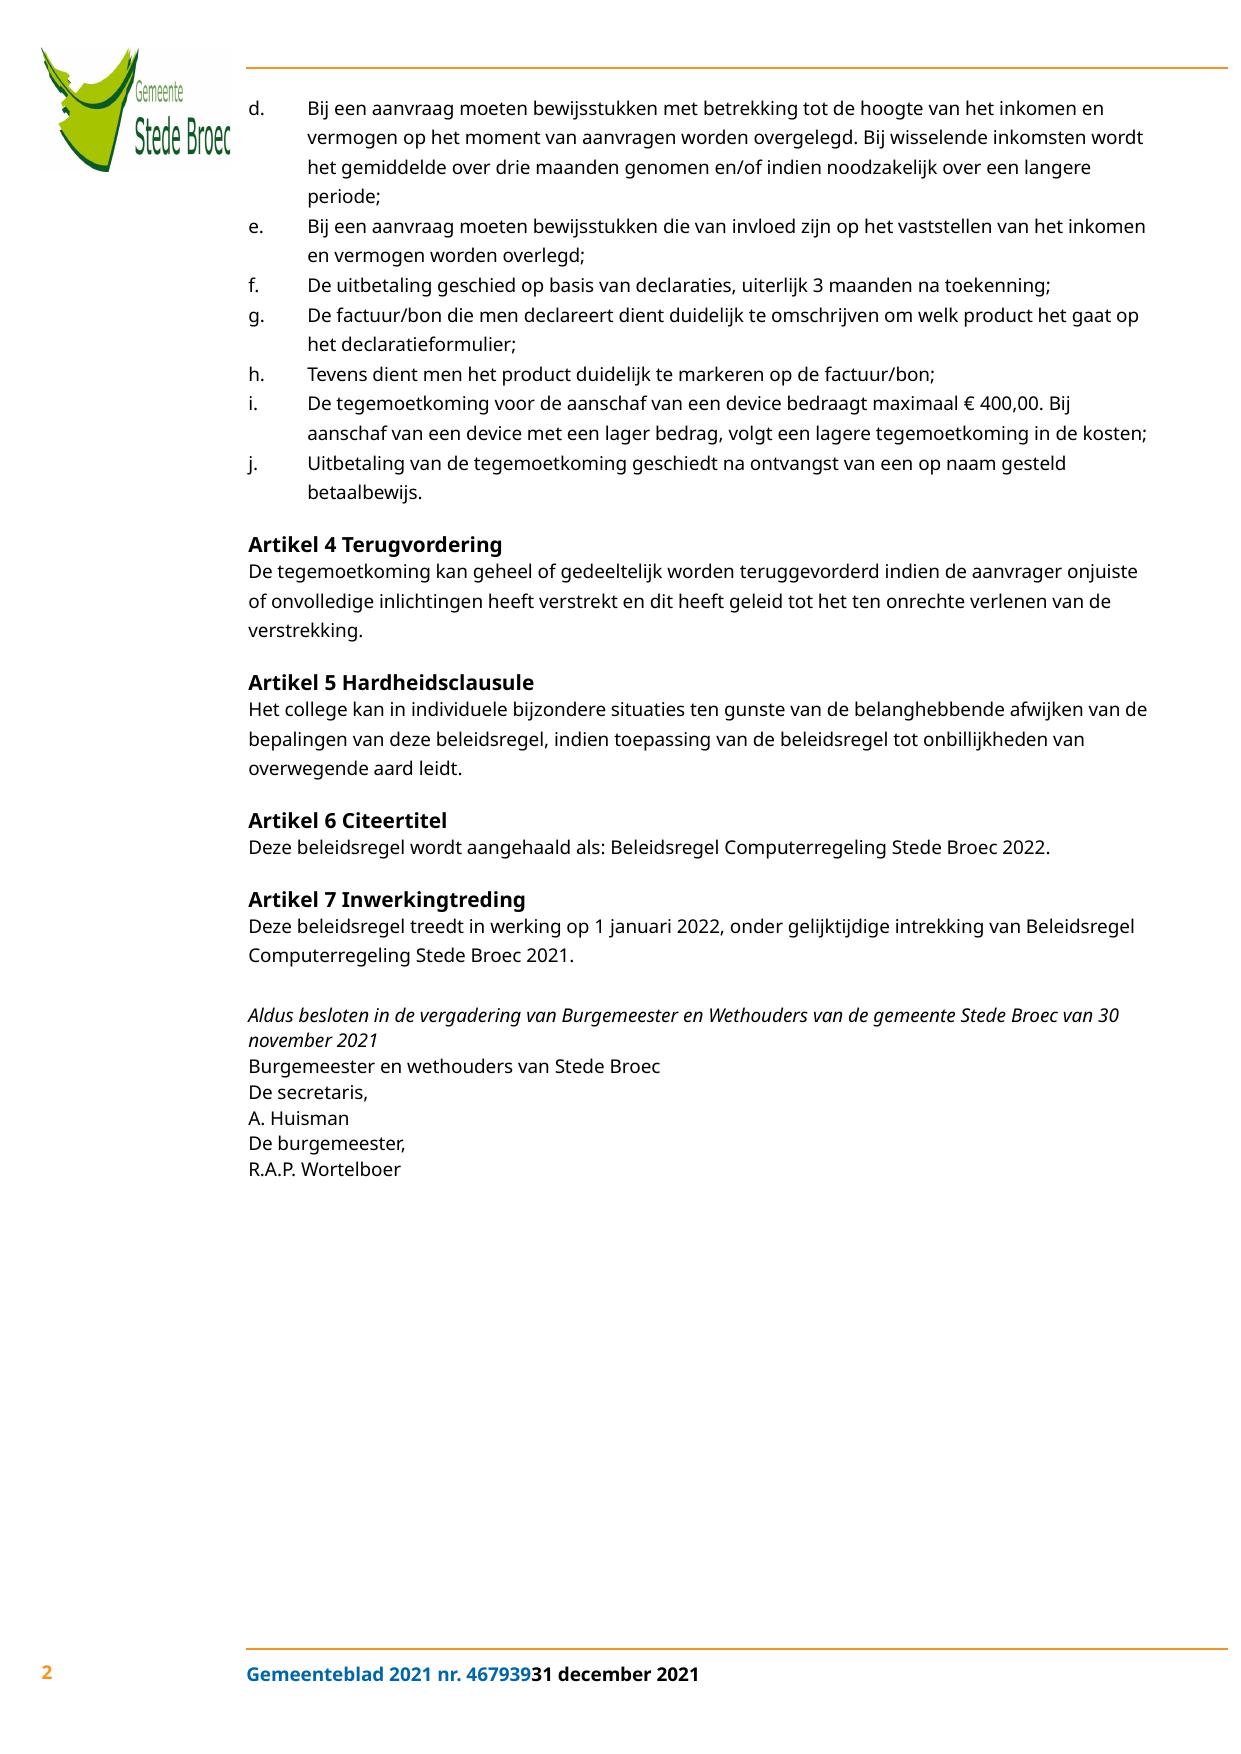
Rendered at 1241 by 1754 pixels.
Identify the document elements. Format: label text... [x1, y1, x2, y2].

text Artikel 6 Citeertitel [248, 806, 1152, 834]
text De tegemoetkoming kan geheel of gedeeltelijk worden teruggevorderd indien de aanvrager onjuiste of onvolledige inlichtingen heeft verstrekt en dit heeft geleid tot het ten onrechte verlenen van de verstrekking. [248, 558, 1152, 643]
list De uitbetaling geschied op basis van declaraties, uiterlijk 3 maanden na toekenning; [248, 272, 1152, 298]
text De burgemeester, [248, 1131, 1152, 1156]
text Deze beleidsregel wordt aangehaald als: Beleidsregel Computerregeling Stede Broec 2022. [248, 834, 1152, 860]
list Uitbetaling van de tegemoetkoming geschiedt na ontvangst van een op naam gesteld betaalbewijs. [248, 450, 1152, 505]
text R.A.P. Wortelboer [248, 1156, 1152, 1182]
text Burgemeester en wethouders van Stede Broec [248, 1053, 1152, 1079]
list Tevens dient men het product duidelijk te markeren op de factuur/bon; [248, 361, 1152, 387]
text Deze beleidsregel treedt in werking op 1 januari 2022, onder gelijktijdige intrekking van Beleidsregel Computerregeling Stede Broec 2021. [248, 913, 1152, 968]
list Bij een aanvraag moeten bewijsstukken die van invloed zijn op het vaststellen van het inkomen en vermogen worden overlegd; [248, 213, 1152, 268]
text Het college kan in individuele bijzondere situaties ten gunste van de belanghebbende afwijken van de bepalingen van deze beleidsregel, indien toepassing van de beleidsregel tot onbillijkheden van overwegende aard leidt. [248, 696, 1152, 781]
list De tegemoetkoming voor de aanschaf van een device bedraagt maximaal € 400,00. Bij aanschaf van een device met een lager bedrag, volgt een lagere tegemoetkoming in de kosten; [248, 391, 1152, 446]
text Aldus besloten in de vergadering van Burgemeester en Wethouders van de gemeente Stede Broec van 30 november 2021 [248, 1002, 1152, 1053]
picture [41, 47, 231, 172]
list De factuur/bon die men declareert dient duidelijk te omschrijven om welk product het gaat op het declaratieformulier; [248, 302, 1152, 357]
text De secretaris, [248, 1079, 1152, 1105]
text Artikel 7 Inwerkingtreding [248, 885, 1152, 913]
text Artikel 5 Hardheidsclausule [248, 668, 1152, 696]
text Artikel 4 Terugvordering [248, 530, 1152, 558]
text A. Huisman [248, 1105, 1152, 1131]
list Bij een aanvraag moeten bewijsstukken met betrekking tot de hoogte van het inkomen en vermogen op het moment van aanvragen worden overgelegd. Bij wisselende inkomsten wordt het gemiddelde over drie maanden genomen en/of indien noodzakelijk over een langere periode; [248, 95, 1152, 209]
